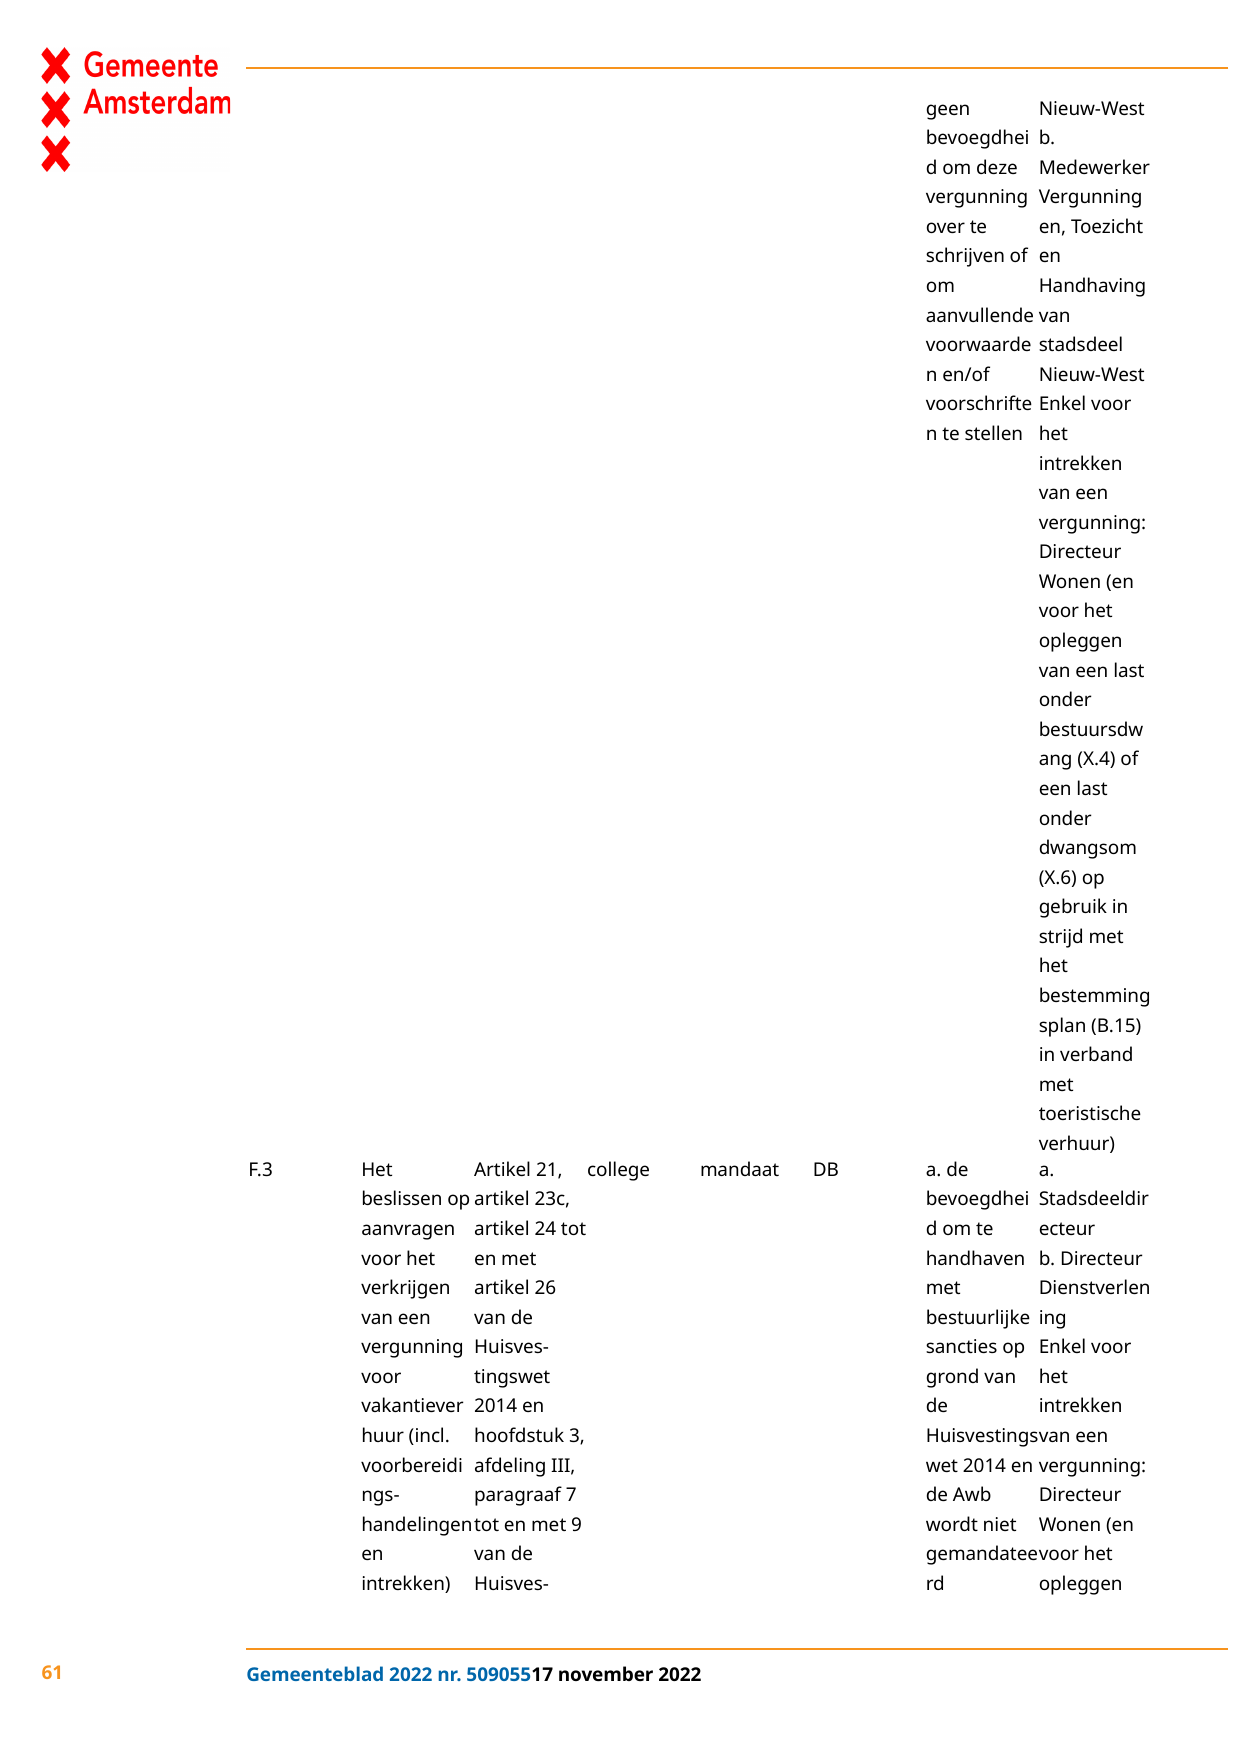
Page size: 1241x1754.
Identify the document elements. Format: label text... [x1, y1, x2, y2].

table_cell a. de bevoegdheid om te handhaven met bestuurlijke sancties op grond van de Huisvestingswet 2014 en de Awb wordt niet gemandateerd [926, 1156, 1038, 1596]
table_cell [361, 95, 474, 1156]
table_cell [248, 95, 361, 1156]
table_cell a. Stadsdeeldirecteur b. Directeur Dienstverlening Enkel voor het intrekken van een vergunning: Directeur Wonen (en voor het opleggen [1039, 1156, 1152, 1596]
table_cell geen bevoegdheid om deze vergunning over te schrijven of om aanvullende voorwaarden en/of voorschriften te stellen [926, 95, 1038, 1156]
table_cell [587, 95, 700, 1156]
table_cell Het beslissen op aanvragen voor het verkrijgen van een vergunning voor vakantieverhuur (incl. voorbereidings-handelingen en intrekken) [361, 1156, 474, 1596]
table_cell Nieuw-West b. Medewerker Vergunningen, Toezicht en Handhaving van stadsdeel Nieuw-West Enkel voor het intrekken van een vergunning: Directeur Wonen (en voor het opleggen van een last onder bestuursdwang (X.4) of een last onder dwangsom (X.6) op gebruik in strijd met het bestemmingsplan (B.15) in verband met toeristische verhuur) [1039, 95, 1152, 1156]
picture [41, 47, 231, 172]
table_cell F.3 [248, 1156, 361, 1596]
table_cell college [587, 1156, 700, 1596]
table_cell [813, 95, 926, 1156]
table_cell DB [813, 1156, 926, 1596]
table_cell mandaat [700, 1156, 813, 1596]
table_cell Artikel 21, artikel 23c, artikel 24 tot en met artikel 26 van de Huisves-tingswet 2014 en hoofdstuk 3, afdeling III, paragraaf 7 tot en met 9 van de Huisves- [474, 1156, 587, 1596]
table_cell [474, 95, 587, 1156]
table_cell [700, 95, 813, 1156]
